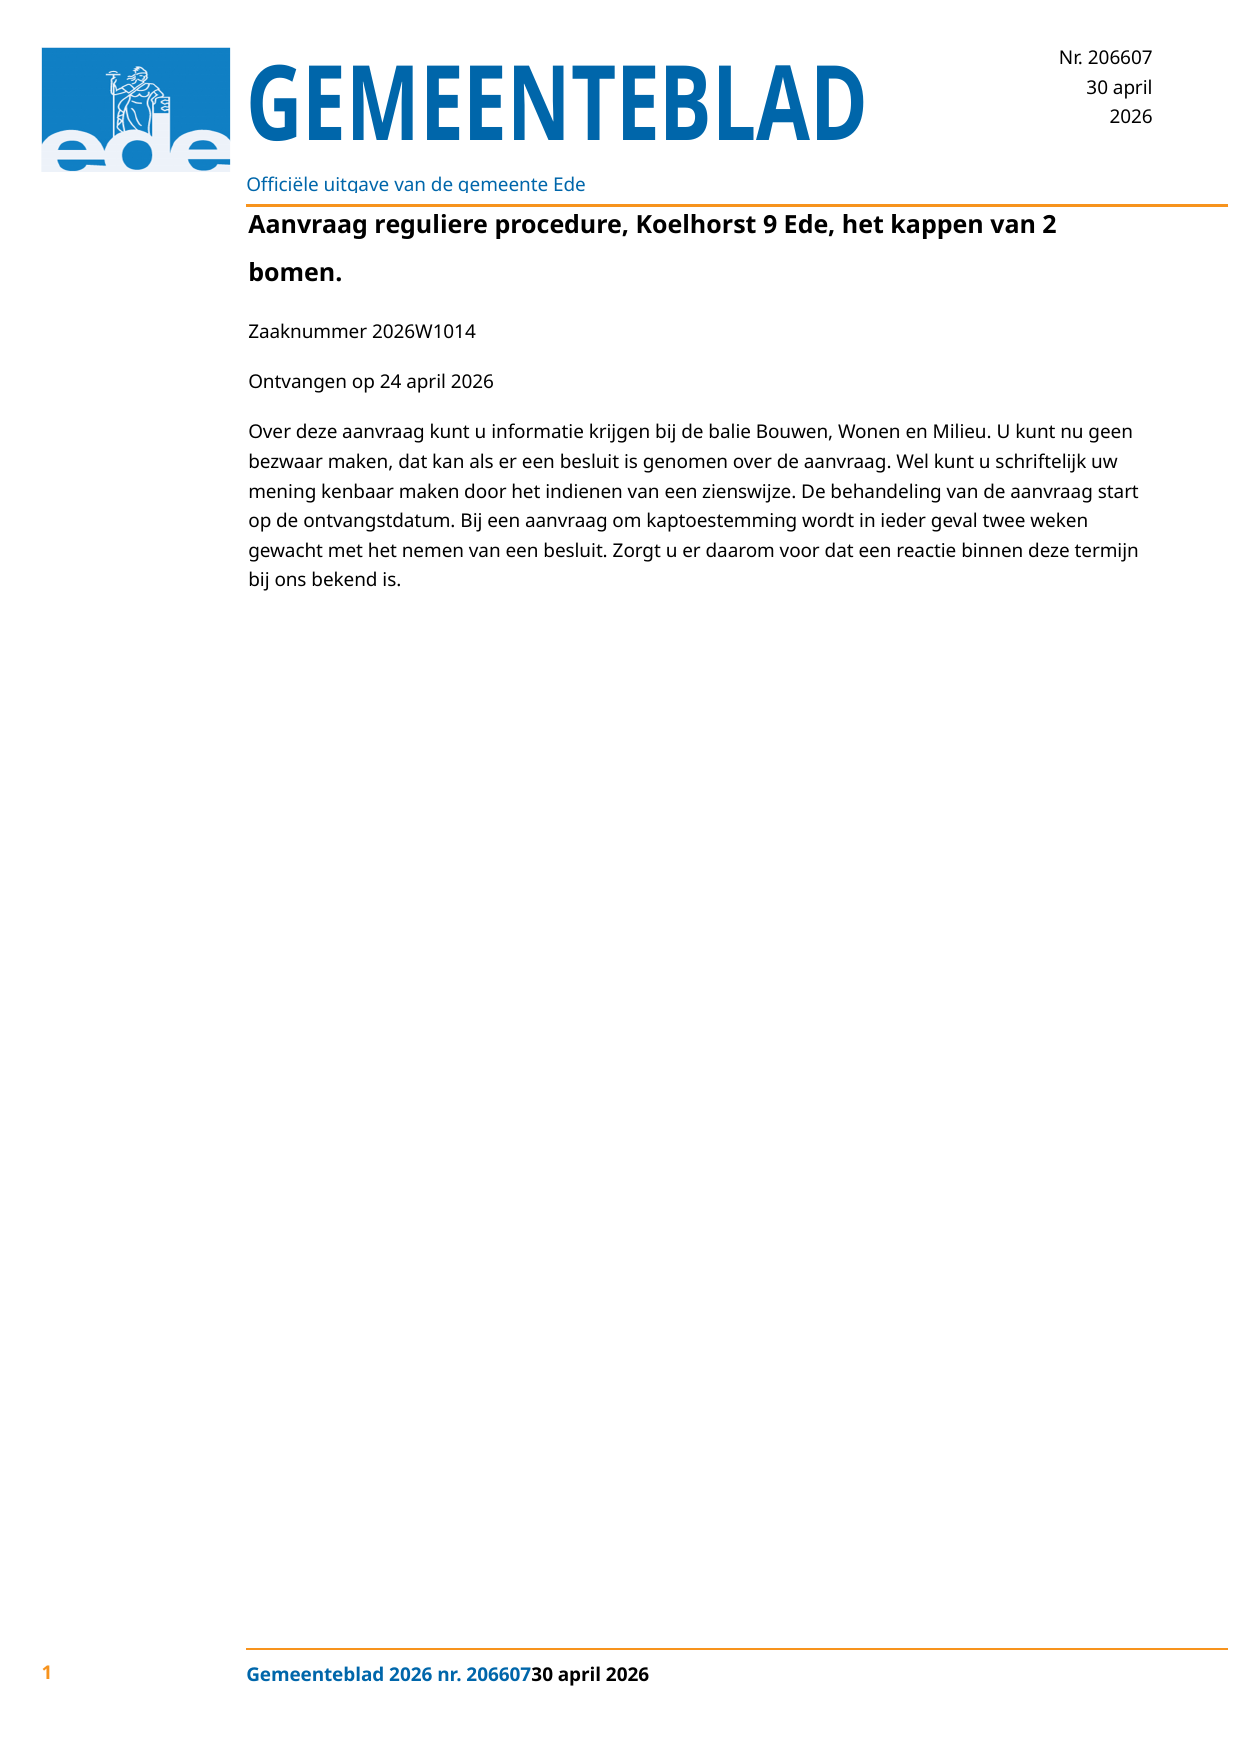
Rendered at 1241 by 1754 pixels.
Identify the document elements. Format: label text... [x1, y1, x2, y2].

text Zaaknummer 2026W1014 [248, 318, 1152, 344]
text Ontvangen op 24 april 2026 [248, 368, 1152, 394]
text Over deze aanvraag kunt u informatie krijgen bij de balie Bouwen, Wonen en Milieu. U kunt nu geen bezwaar maken, dat kan als er een besluit is genomen over de aanvraag. Wel kunt u schriftelijk uw mening kenbaar maken door het indienen van een zienswijze. De behandeling van de aanvraag start op de ontvangstdatum. Bij een aanvraag om kaptoestemming wordt in ieder geval twee weken gewacht met het nemen van een besluit. Zorgt u er daarom voor dat een reactie binnen deze termijn bij ons bekend is. [248, 419, 1152, 592]
text Aanvraag reguliere procedure, Koelhorst 9 Ede, het kappen van 2 bomen. [248, 207, 1152, 288]
picture [41, 47, 231, 172]
